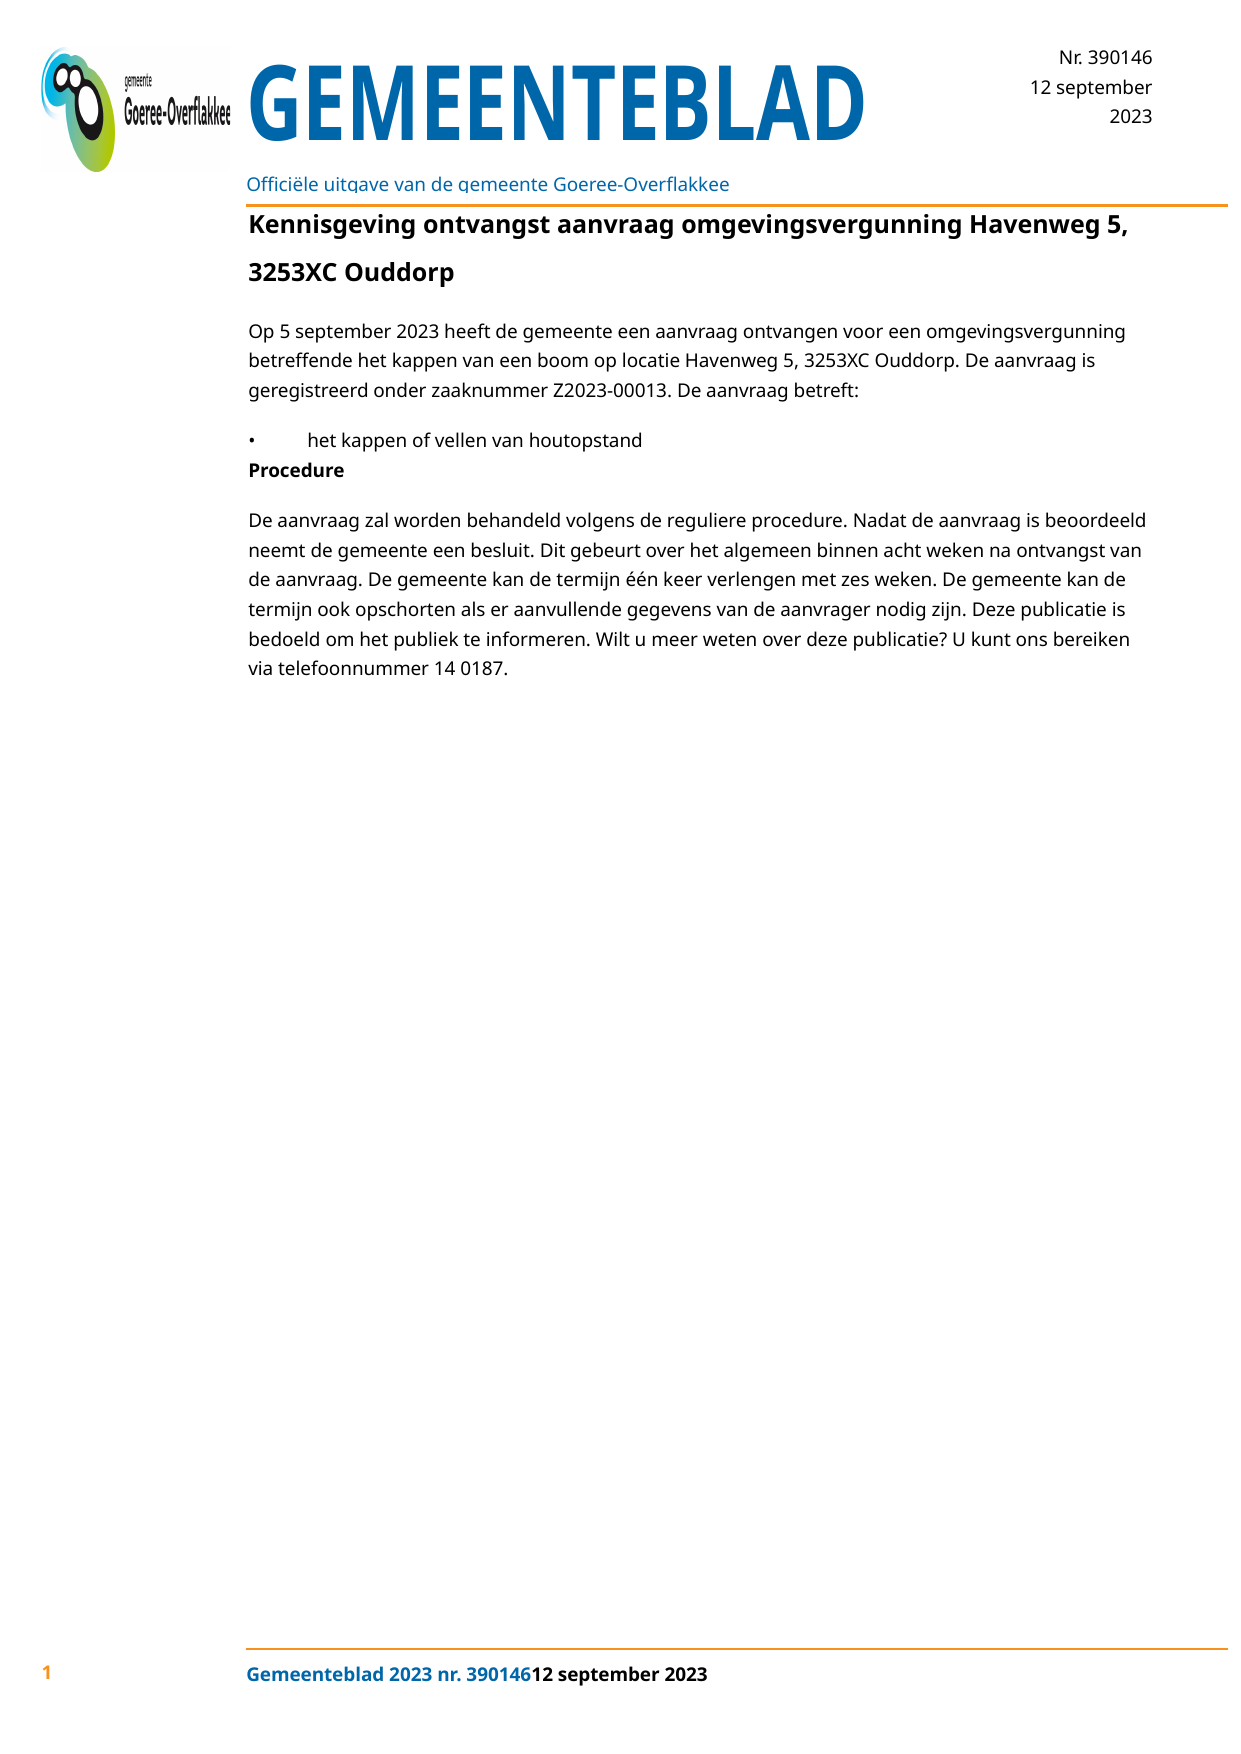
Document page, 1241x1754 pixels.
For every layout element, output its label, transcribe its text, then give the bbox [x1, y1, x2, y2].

text Kennisgeving ontvangst aanvraag omgevingsvergunning Havenweg 5, 3253XC Ouddorp [248, 207, 1152, 288]
text Procedure [248, 457, 1152, 483]
text De aanvraag zal worden behandeld volgens de reguliere procedure. Nadat de aanvraag is beoordeeld neemt de gemeente een besluit. Dit gebeurt over het algemeen binnen acht weken na ontvangst van de aanvraag. De gemeente kan de termijn één keer verlengen met zes weken. De gemeente kan de termijn ook opschorten als er aanvullende gegevens van de aanvrager nodig zijn. Deze publicatie is bedoeld om het publiek te informeren. Wilt u meer weten over deze publicatie? U kunt ons bereiken via telefoonnummer 14 0187. [248, 507, 1152, 681]
picture [41, 47, 231, 172]
text Op 5 september 2023 heeft de gemeente een aanvraag ontvangen voor een omgevingsvergunning betreffende het kappen van een boom op locatie Havenweg 5, 3253XC Ouddorp. De aanvraag is geregistreerd onder zaaknummer Z2023-00013. De aanvraag betreft: [248, 318, 1152, 403]
list het kappen of vellen van houtopstand [248, 427, 1152, 453]
